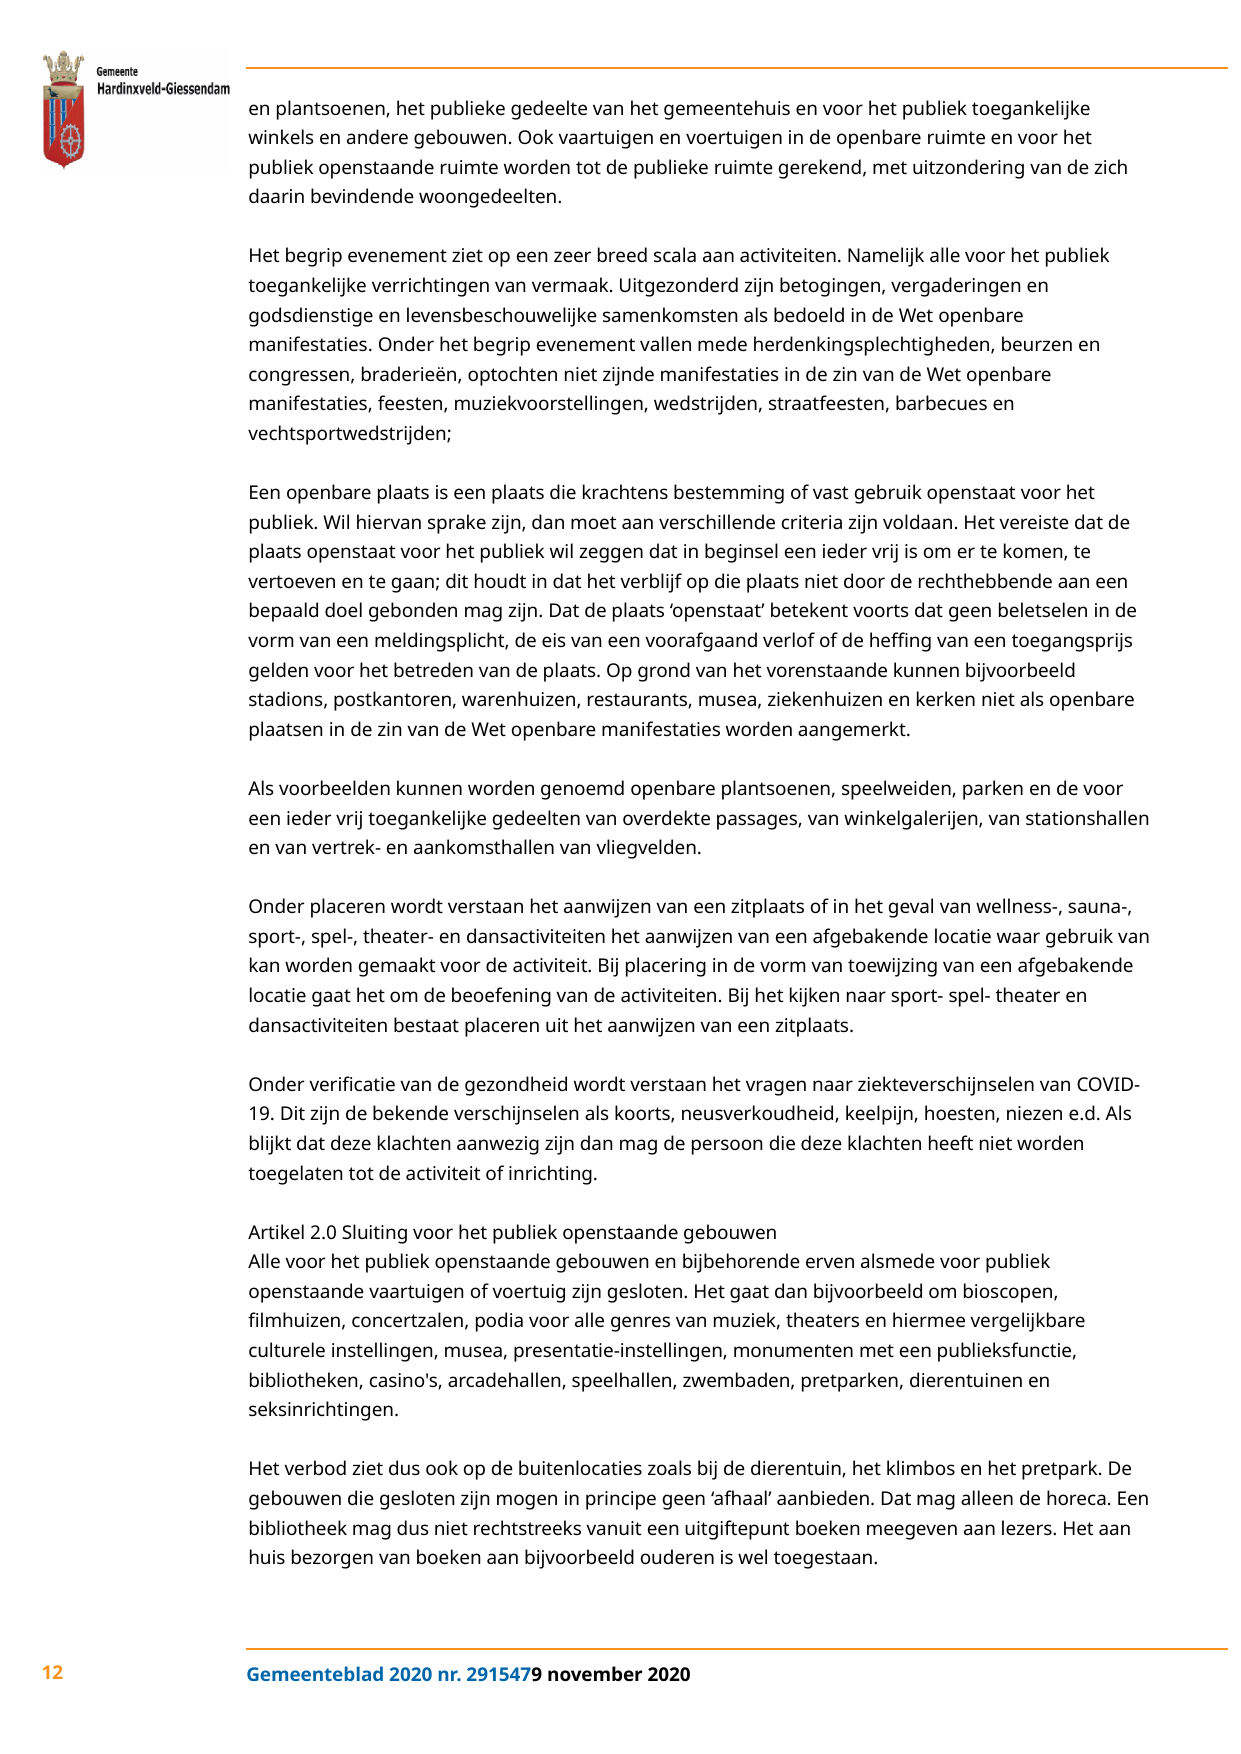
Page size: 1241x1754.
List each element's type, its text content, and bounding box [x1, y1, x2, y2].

text Een openbare plaats is een plaats die krachtens bestemming of vast gebruik openstaat voor het publiek. Wil hiervan sprake zijn, dan moet aan verschillende criteria zijn voldaan. Het vereiste dat de plaats openstaat voor het publiek wil zeggen dat in beginsel een ieder vrij is om er te komen, te vertoeven en te gaan; dit houdt in dat het verblijf op die plaats niet door de rechthebbende aan een bepaald doel gebonden mag zijn. Dat de plaats ‘openstaat’ betekent voorts dat geen beletselen in de vorm van een meldingsplicht, de eis van een voorafgaand verlof of de heffing van een toegangsprijs gelden voor het betreden van de plaats. Op grond van het vorenstaande kunnen bijvoorbeeld stadions, postkantoren, warenhuizen, restaurants, musea, ziekenhuizen en kerken niet als openbare plaatsen in de zin van de Wet openbare manifestaties worden aangemerkt. [248, 479, 1152, 742]
text en plantsoenen, het publieke gedeelte van het gemeentehuis en voor het publiek toegankelijke winkels en andere gebouwen. Ook vaartuigen en voertuigen in de openbare ruimte en voor het publiek openstaande ruimte worden tot de publieke ruimte gerekend, met uitzondering van de zich daarin bevindende woongedeelten. [248, 95, 1152, 209]
picture [41, 47, 231, 172]
text Het begrip evenement ziet op een zeer breed scala aan activiteiten. Namelijk alle voor het publiek toegankelijke verrichtingen van vermaak. Uitgezonderd zijn betogingen, vergaderingen en godsdienstige en levensbeschouwelijke samenkomsten als bedoeld in de Wet openbare manifestaties. Onder het begrip evenement vallen mede herdenkingsplechtigheden, beurzen en congressen, braderieën, optochten niet zijnde manifestaties in de zin van de Wet openbare manifestaties, feesten, muziekvoorstellingen, wedstrijden, straatfeesten, barbecues en vechtsportwedstrijden; [248, 243, 1152, 446]
text Onder verificatie van de gezondheid wordt verstaan het vragen naar ziekteverschijnselen van COVID-19. Dit zijn de bekende verschijnselen als koorts, neusverkoudheid, keelpijn, hoesten, niezen e.d. Als blijkt dat deze klachten aanwezig zijn dan mag de persoon die deze klachten heeft niet worden toegelaten tot de activiteit of inrichting. [248, 1071, 1152, 1186]
text Het verbod ziet dus ook op de buitenlocaties zoals bij de dierentuin, het klimbos en het pretpark. De gebouwen die gesloten zijn mogen in principe geen ‘afhaal’ aanbieden. Dat mag alleen de horeca. Een bibliotheek mag dus niet rechtstreeks vanuit een uitgiftepunt boeken meegeven aan lezers. Het aan huis bezorgen van boeken aan bijvoorbeeld ouderen is wel toegestaan. [248, 1456, 1152, 1570]
text Artikel 2.0 Sluiting voor het publiek openstaande gebouwen [248, 1219, 1152, 1245]
text Onder placeren wordt verstaan het aanwijzen van een zitplaats of in het geval van wellness-, sauna-, sport-, spel-, theater- en dansactiviteiten het aanwijzen van een afgebakende locatie waar gebruik van kan worden gemaakt voor de activiteit. Bij placering in de vorm van toewijzing van een afgebakende locatie gaat het om de beoefening van de activiteiten. Bij het kijken naar sport- spel- theater en dansactiviteiten bestaat placeren uit het aanwijzen van een zitplaats. [248, 893, 1152, 1038]
text Alle voor het publiek openstaande gebouwen en bijbehorende erven alsmede voor publiek openstaande vaartuigen of voertuig zijn gesloten. Het gaat dan bijvoorbeeld om bioscopen, filmhuizen, concertzalen, podia voor alle genres van muziek, theaters en hiermee vergelijkbare culturele instellingen, musea, presentatie-instellingen, monumenten met een publieksfunctie, bibliotheken, casino's, arcadehallen, speelhallen, zwembaden, pretparken, dierentuinen en seksinrichtingen. [248, 1248, 1152, 1422]
text Als voorbeelden kunnen worden genoemd openbare plantsoenen, speelweiden, parken en de voor een ieder vrij toegankelijke gedeelten van overdekte passages, van winkelgalerijen, van stationshallen en van vertrek- en aankomsthallen van vliegvelden. [248, 775, 1152, 860]
